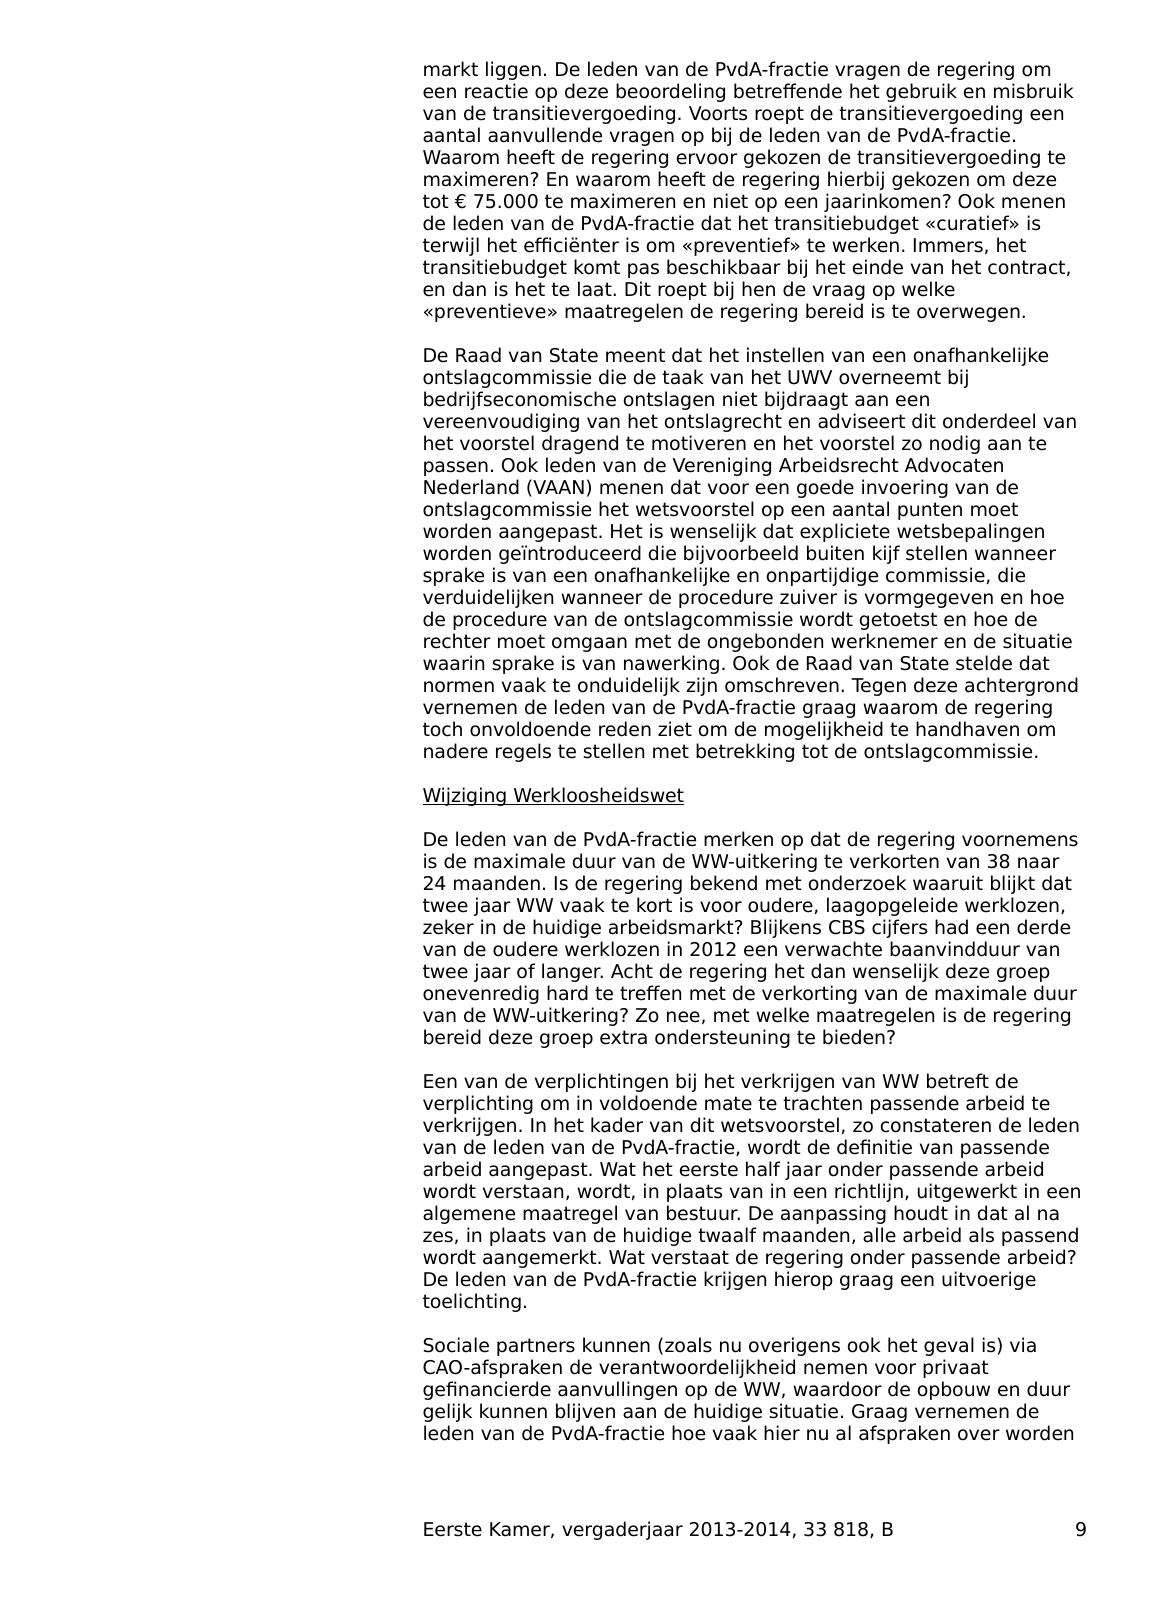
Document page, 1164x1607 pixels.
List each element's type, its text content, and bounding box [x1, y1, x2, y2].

subtitle Wijziging Werkloosheidswet [422, 785, 1087, 807]
text De Raad van State meent dat het instellen van een onafhankelijke ontslagcommissie die de taak van het UWV overneemt bij bedrijfseconomische ontslagen niet bijdraagt aan een vereenvoudiging van het ontslagrecht en adviseert dit onderdeel van het voorstel dragend te motiveren en het voorstel zo nodig aan te passen. Ook leden van de Vereniging Arbeidsrecht Advocaten Nederland (VAAN) menen dat voor een goede invoering van de ontslagcommissie het wetsvoorstel op een aantal punten moet worden aangepast. Het is wenselijk dat expliciete wetsbepalingen worden geïntroduceerd die bijvoorbeeld buiten kijf stellen wanneer sprake is van een onafhankelijke en onpartijdige commissie, die verduidelijken wanneer de procedure zuiver is vormgegeven en hoe de procedure van de ontslagcommissie wordt getoetst en hoe de rechter moet omgaan met de ongebonden werknemer en de situatie waarin sprake is van nawerking. Ook de Raad van State stelde dat normen vaak te onduidelijk zijn omschreven. Tegen deze achtergrond vernemen de leden van de PvdA-fractie graag waarom de regering toch onvoldoende reden ziet om de mogelijkheid te handhaven om nadere regels te stellen met betrekking tot de ontslagcommissie. [422, 345, 1087, 763]
text Een van de verplichtingen bij het verkrijgen van WW betreft de verplichting om in voldoende mate te trachten passende arbeid te verkrijgen. In het kader van dit wetsvoorstel, zo constateren de leden van de leden van de PvdA-fractie, wordt de definitie van passende arbeid aangepast. Wat het eerste half jaar onder passende arbeid wordt verstaan, wordt, in plaats van in een richtlijn, uitgewerkt in een algemene maatregel van bestuur. De aanpassing houdt in dat al na zes, in plaats van de huidige twaalf maanden, alle arbeid als passend wordt aangemerkt. Wat verstaat de regering onder passende arbeid? De leden van de PvdA-fractie krijgen hierop graag een uitvoerige toelichting. [422, 1071, 1087, 1313]
text markt liggen. De leden van de PvdA-fractie vragen de regering om een reactie op deze beoordeling betreffende het gebruik en misbruik van de transitievergoeding. Voorts roept de transitievergoeding een aantal aanvullende vragen op bij de leden van de PvdA-fractie. Waarom heeft de regering ervoor gekozen de transitievergoeding te maximeren? En waarom heeft de regering hierbij gekozen om deze tot € 75.000 te maximeren en niet op een jaarinkomen? Ook menen de leden van de PvdA-fractie dat het transitiebudget «curatief» is terwijl het efficiënter is om «preventief» te werken. Immers, het transitiebudget komt pas beschikbaar bij het einde van het contract, en dan is het te laat. Dit roept bij hen de vraag op welke «preventieve» maatregelen de regering bereid is te overwegen. [422, 59, 1087, 323]
text Sociale partners kunnen (zoals nu overigens ook het geval is) via CAO-afspraken de verantwoordelijkheid nemen voor privaat gefinancierde aanvullingen op de WW, waardoor de opbouw en duur gelijk kunnen blijven aan de huidige situatie. Graag vernemen de leden van de PvdA-fractie hoe vaak hier nu al afspraken over worden [422, 1335, 1087, 1445]
text De leden van de PvdA-fractie merken op dat de regering voornemens is de maximale duur van de WW-uitkering te verkorten van 38 naar 24 maanden. Is de regering bekend met onderzoek waaruit blijkt dat twee jaar WW vaak te kort is voor oudere, laagopgeleide werklozen, zeker in de huidige arbeidsmarkt? Blijkens CBS cijfers had een derde van de oudere werklozen in 2012 een verwachte baanvindduur van twee jaar of langer. Acht de regering het dan wenselijk deze groep onevenredig hard te treffen met de verkorting van de maximale duur van de WW-uitkering? Zo nee, met welke maatregelen is de regering bereid deze groep extra ondersteuning te bieden? [422, 829, 1087, 1049]
